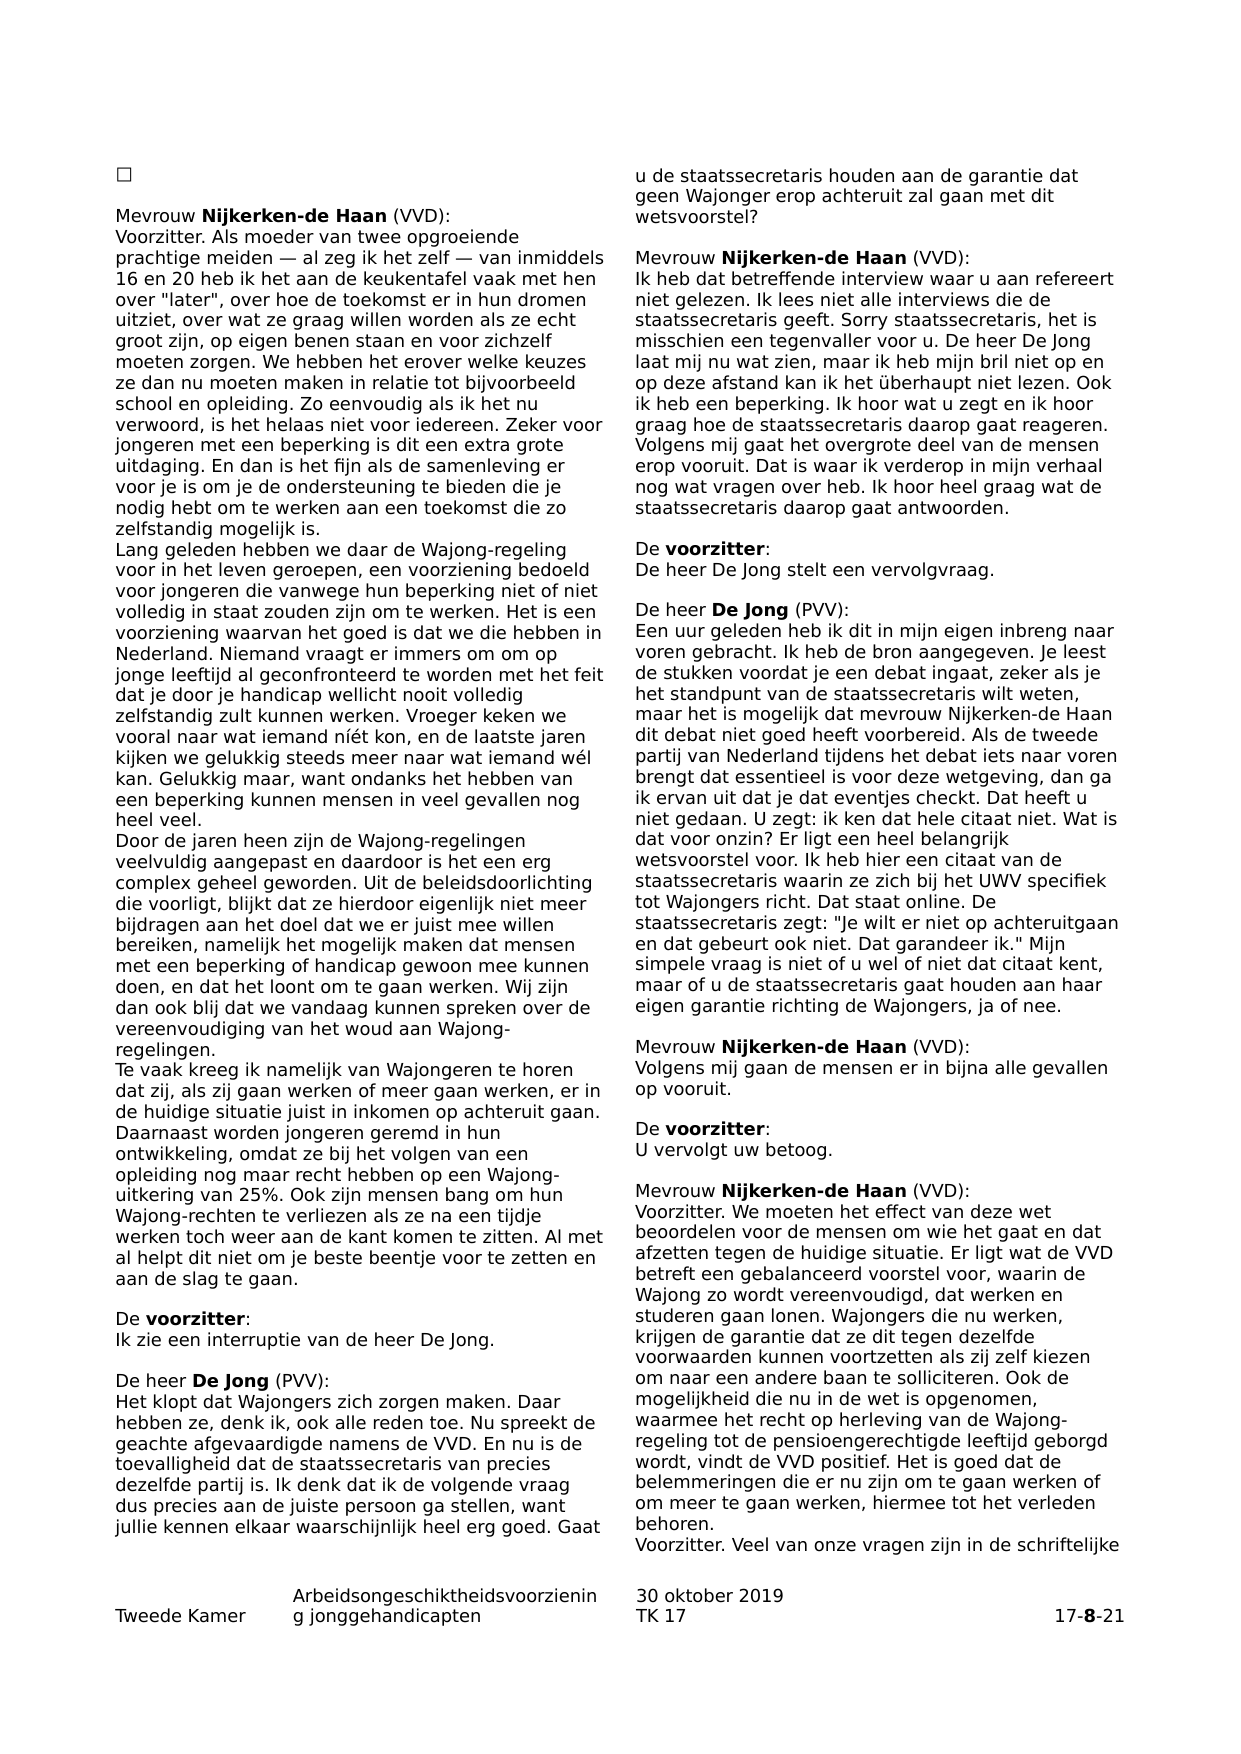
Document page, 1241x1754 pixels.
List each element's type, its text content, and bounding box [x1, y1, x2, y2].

text Door de jaren heen zijn de Wajong-regelingen veelvuldig aangepast en daardoor is het een erg complex geheel geworden. Uit de beleidsdoorlichting die voorligt, blijkt dat ze hierdoor eigenlijk niet meer bijdragen aan het doel dat we er juist mee willen bereiken, namelijk het mogelijk maken dat mensen met een beperking of handicap gewoon mee kunnen doen, en dat het loont om te gaan werken. Wij zijn dan ook blij dat we vandaag kunnen spreken over de vereenvoudiging van het woud aan Wajong-regelingen. [115, 831, 605, 1060]
text Mevrouw Nijkerken-de Haan (VVD): [115, 206, 605, 227]
text Voorzitter. We moeten het effect van deze wet beoordelen voor de mensen om wie het gaat en dat afzetten tegen de huidige situatie. Er ligt wat de VVD betreft een gebalanceerd voorstel voor, waarin de Wajong zo wordt vereenvoudigd, dat werken en studeren gaan lonen. Wajongers die nu werken, krijgen de garantie dat ze dit tegen dezelfde voorwaarden kunnen voortzetten als zij zelf kiezen om naar een andere baan te solliciteren. Ook de mogelijkheid die nu in de wet is opgenomen, waarmee het recht op herleving van de Wajong-regeling tot de pensioengerechtigde leeftijd geborgd wordt, vindt de VVD positief. Het is goed dat de belemmeringen die er nu zijn om te gaan werken of om meer te gaan werken, hiermee tot het verleden behoren. [635, 1201, 1125, 1535]
text Het klopt dat Wajongers zich zorgen maken. Daar hebben ze, denk ik, ook alle reden toe. Nu spreekt de geachte afgevaardigde namens de VVD. En nu is de toevalligheid dat de staatssecretaris van precies dezelfde partij is. Ik denk dat ik de volgende vraag dus precies aan de juiste persoon ga stellen, want jullie kennen elkaar waarschijnlijk heel erg goed. Gaat [115, 1392, 605, 1537]
text De voorzitter: [115, 1309, 605, 1330]
text De heer De Jong (PVV): [635, 600, 1125, 621]
text Mevrouw Nijkerken-de Haan (VVD): [635, 1037, 1125, 1057]
text De voorzitter: [635, 1119, 1125, 1140]
text u de staatssecretaris houden aan de garantie dat geen Wajonger erop achteruit zal gaan met dit wetsvoorstel? [635, 165, 1125, 228]
text ⬜ [115, 165, 605, 186]
text Ik heb dat betreffende interview waar u aan refereert niet gelezen. Ik lees niet alle interviews die de staatssecretaris geeft. Sorry staatssecretaris, het is misschien een tegenvaller voor u. De heer De Jong laat mij nu wat zien, maar ik heb mijn bril niet op en op deze afstand kan ik het überhaupt niet lezen. Ook ik heb een beperking. Ik hoor wat u zegt en ik hoor graag hoe de staatssecretaris daarop gaat reageren. Volgens mij gaat het overgrote deel van de mensen erop vooruit. Dat is waar ik verderop in mijn verhaal nog wat vragen over heb. Ik hoor heel graag wat de staatssecretaris daarop gaat antwoorden. [635, 268, 1125, 518]
text Volgens mij gaan de mensen er in bijna alle gevallen op vooruit. [635, 1057, 1125, 1099]
text Lang geleden hebben we daar de Wajong-regeling voor in het leven geroepen, een voorziening bedoeld voor jongeren die vanwege hun beperking niet of niet volledig in staat zouden zijn om te werken. Het is een voorziening waarvan het goed is dat we die hebben in Nederland. Niemand vraagt er immers om om op jonge leeftijd al geconfronteerd te worden met het feit dat je door je handicap wellicht nooit volledig zelfstandig zult kunnen werken. Vroeger keken we vooral naar wat iemand níét kon, en de laatste jaren kijken we gelukkig steeds meer naar wat iemand wél kan. Gelukkig maar, want ondanks het hebben van een beperking kunnen mensen in veel gevallen nog heel veel. [115, 539, 605, 831]
text Een uur geleden heb ik dit in mijn eigen inbreng naar voren gebracht. Ik heb de bron aangegeven. Je leest de stukken voordat je een debat ingaat, zeker als je het standpunt van de staatssecretaris wilt weten, maar het is mogelijk dat mevrouw Nijkerken-de Haan dit debat niet goed heeft voorbereid. Als de tweede partij van Nederland tijdens het debat iets naar voren brengt dat essentieel is voor deze wetgeving, dan ga ik ervan uit dat je dat eventjes checkt. Dat heeft u niet gedaan. U zegt: ik ken dat hele citaat niet. Wat is dat voor onzin? Er ligt een heel belangrijk wetsvoorstel voor. Ik heb hier een citaat van de staatssecretaris waarin ze zich bij het UWV specifiek tot Wajongers richt. Dat staat online. De staatssecretaris zegt: "Je wilt er niet op achteruitgaan en dat gebeurt ook niet. Dat garandeer ik." Mijn simpele vraag is niet of u wel of niet dat citaat kent, maar of u de staatssecretaris gaat houden aan haar eigen garantie richting de Wajongers, ja of nee. [635, 621, 1125, 1017]
text U vervolgt uw betoog. [635, 1140, 1125, 1161]
text Voorzitter. Als moeder van twee opgroeiende prachtige meiden — al zeg ik het zelf — van inmiddels 16 en 20 heb ik het aan de keukentafel vaak met hen over "later", over hoe de toekomst er in hun dromen uitziet, over wat ze graag willen worden als ze echt groot zijn, op eigen benen staan en voor zichzelf moeten zorgen. We hebben het erover welke keuzes ze dan nu moeten maken in relatie tot bijvoorbeeld school en opleiding. Zo eenvoudig als ik het nu verwoord, is het helaas niet voor iedereen. Zeker voor jongeren met een beperking is dit een extra grote uitdaging. En dan is het fijn als de samenleving er voor je is om je de ondersteuning te bieden die je nodig hebt om te werken aan een toekomst die zo zelfstandig mogelijk is. [115, 227, 605, 539]
text De heer De Jong stelt een vervolgvraag. [635, 559, 1125, 580]
text Voorzitter. Veel van onze vragen zijn in de schriftelijke [635, 1535, 1125, 1556]
text Mevrouw Nijkerken-de Haan (VVD): [635, 248, 1125, 268]
text Te vaak kreeg ik namelijk van Wajongeren te horen dat zij, als zij gaan werken of meer gaan werken, er in de huidige situatie juist in inkomen op achteruit gaan. Daarnaast worden jongeren geremd in hun ontwikkeling, omdat ze bij het volgen van een opleiding nog maar recht hebben op een Wajong-uitkering van 25%. Ook zijn mensen bang om hun Wajong-rechten te verliezen als ze na een tijdje werken toch weer aan de kant komen te zitten. Al met al helpt dit niet om je beste beentje voor te zetten en aan de slag te gaan. [115, 1060, 605, 1289]
text Mevrouw Nijkerken-de Haan (VVD): [635, 1181, 1125, 1201]
text De heer De Jong (PVV): [115, 1371, 605, 1392]
text De voorzitter: [635, 538, 1125, 559]
text Ik zie een interruptie van de heer De Jong. [115, 1330, 605, 1351]
